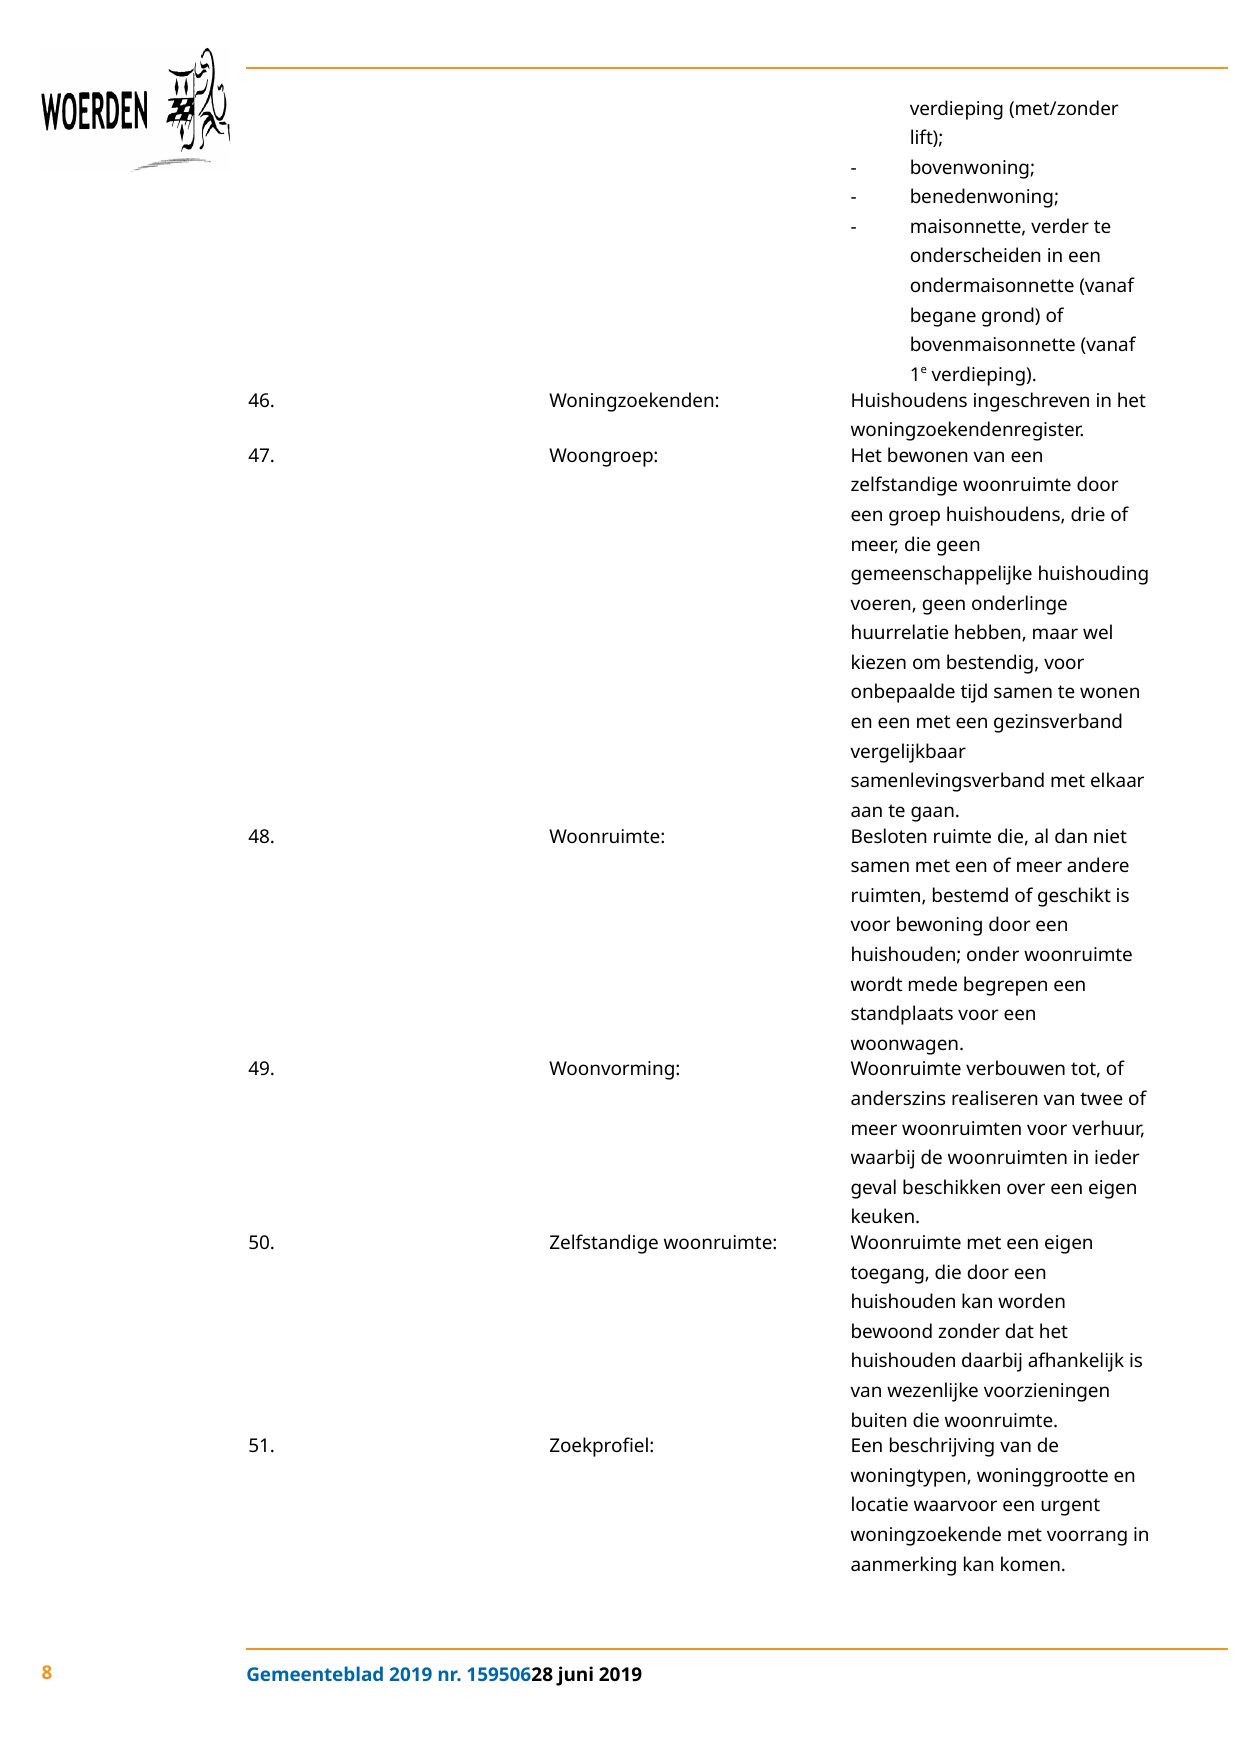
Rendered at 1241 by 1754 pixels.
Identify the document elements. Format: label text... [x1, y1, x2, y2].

table_cell Woonruimte met een eigen toegang, die door een huishouden kan worden bewoond zonder dat het huishouden daarbij afhankelijk is van wezenlijke voorzieningen buiten die woonruimte. [850, 1229, 1152, 1432]
picture [41, 47, 231, 172]
table_cell [248, 1056, 549, 1229]
table_cell verdieping (met/zonder lift); bovenwoning; benedenwoning; maisonnette, verder te onderscheiden in een ondermaisonnette (vanaf begane grond) of bovenmaisonnette (vanaf 1e verdieping). [850, 95, 1152, 387]
table_cell Woonruimte verbouwen tot, of anderszins realiseren van twee of meer woonruimten voor verhuur, waarbij de woonruimten in ieder geval beschikken over een eigen keuken. [850, 1056, 1152, 1229]
table_cell Zoekprofiel: [549, 1433, 850, 1577]
table_cell [248, 823, 549, 1056]
table_cell [248, 1229, 549, 1432]
table_cell Woonvorming: [549, 1056, 850, 1229]
table_cell [248, 1433, 549, 1577]
table_cell Een beschrijving van de woningtypen, woninggrootte en locatie waarvoor een urgent woningzoekende met voorrang in aanmerking kan komen. [850, 1433, 1152, 1577]
table_cell Zelfstandige woonruimte: [549, 1229, 850, 1432]
table_cell [248, 95, 549, 387]
table_cell Woonruimte: [549, 823, 850, 1056]
table_cell Huishoudens ingeschreven in het woningzoekendenregister. [850, 387, 1152, 442]
table_cell Het bewonen van een zelfstandige woonruimte door een groep huishoudens, drie of meer, die geen gemeenschappelijke huishouding voeren, geen onderlinge huurrelatie hebben, maar wel kiezen om bestendig, voor onbepaalde tijd samen te wonen en een met een gezinsverband vergelijkbaar samenlevingsverband met elkaar aan te gaan. [850, 442, 1152, 823]
table_cell Woningzoekenden: [549, 387, 850, 442]
table_cell [248, 387, 549, 442]
table_cell Besloten ruimte die, al dan niet samen met een of meer andere ruimten, bestemd of geschikt is voor bewoning door een huishouden; onder woonruimte wordt mede begrepen een standplaats voor een woonwagen. [850, 823, 1152, 1056]
table_cell Woongroep: [549, 442, 850, 823]
table_cell [248, 442, 549, 823]
table_cell [549, 95, 850, 387]
